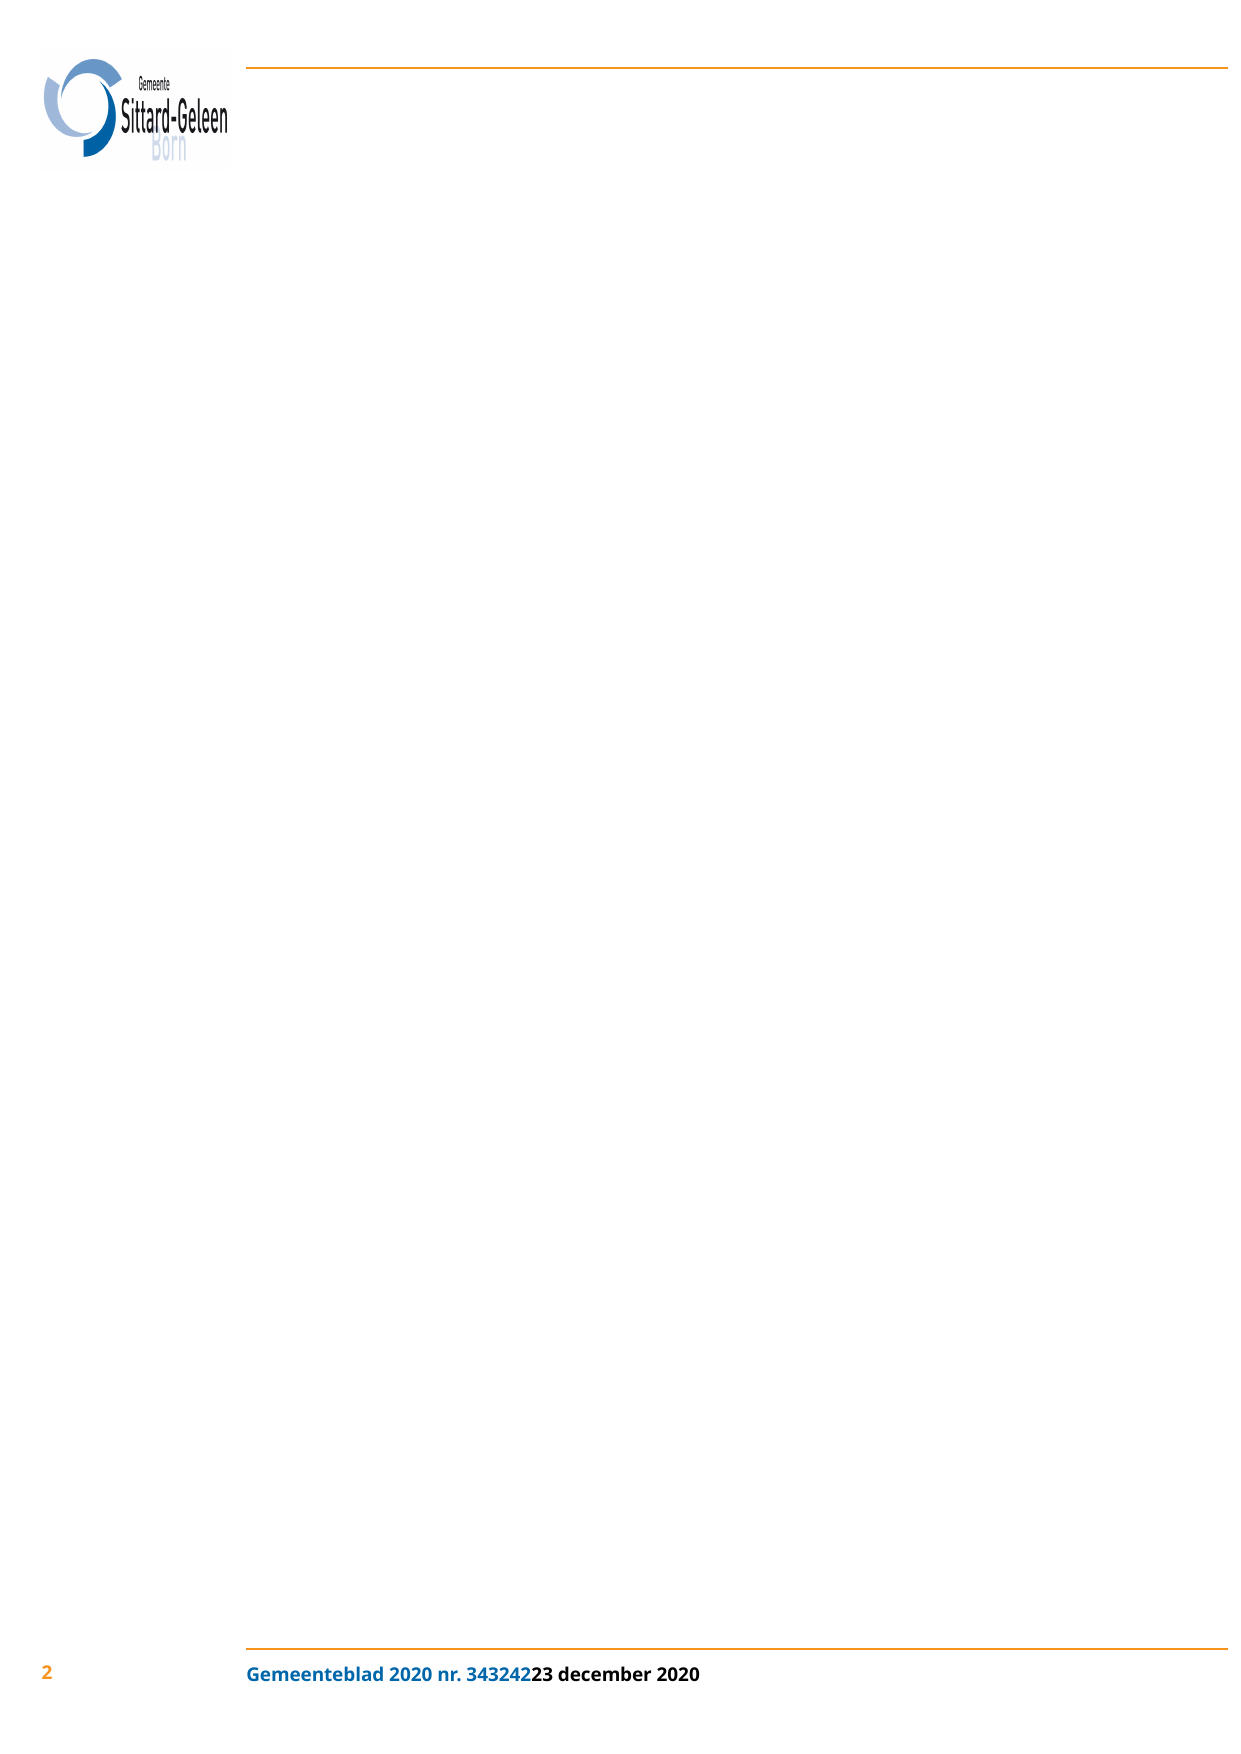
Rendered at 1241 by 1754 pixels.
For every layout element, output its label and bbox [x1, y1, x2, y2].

picture [41, 47, 231, 172]
